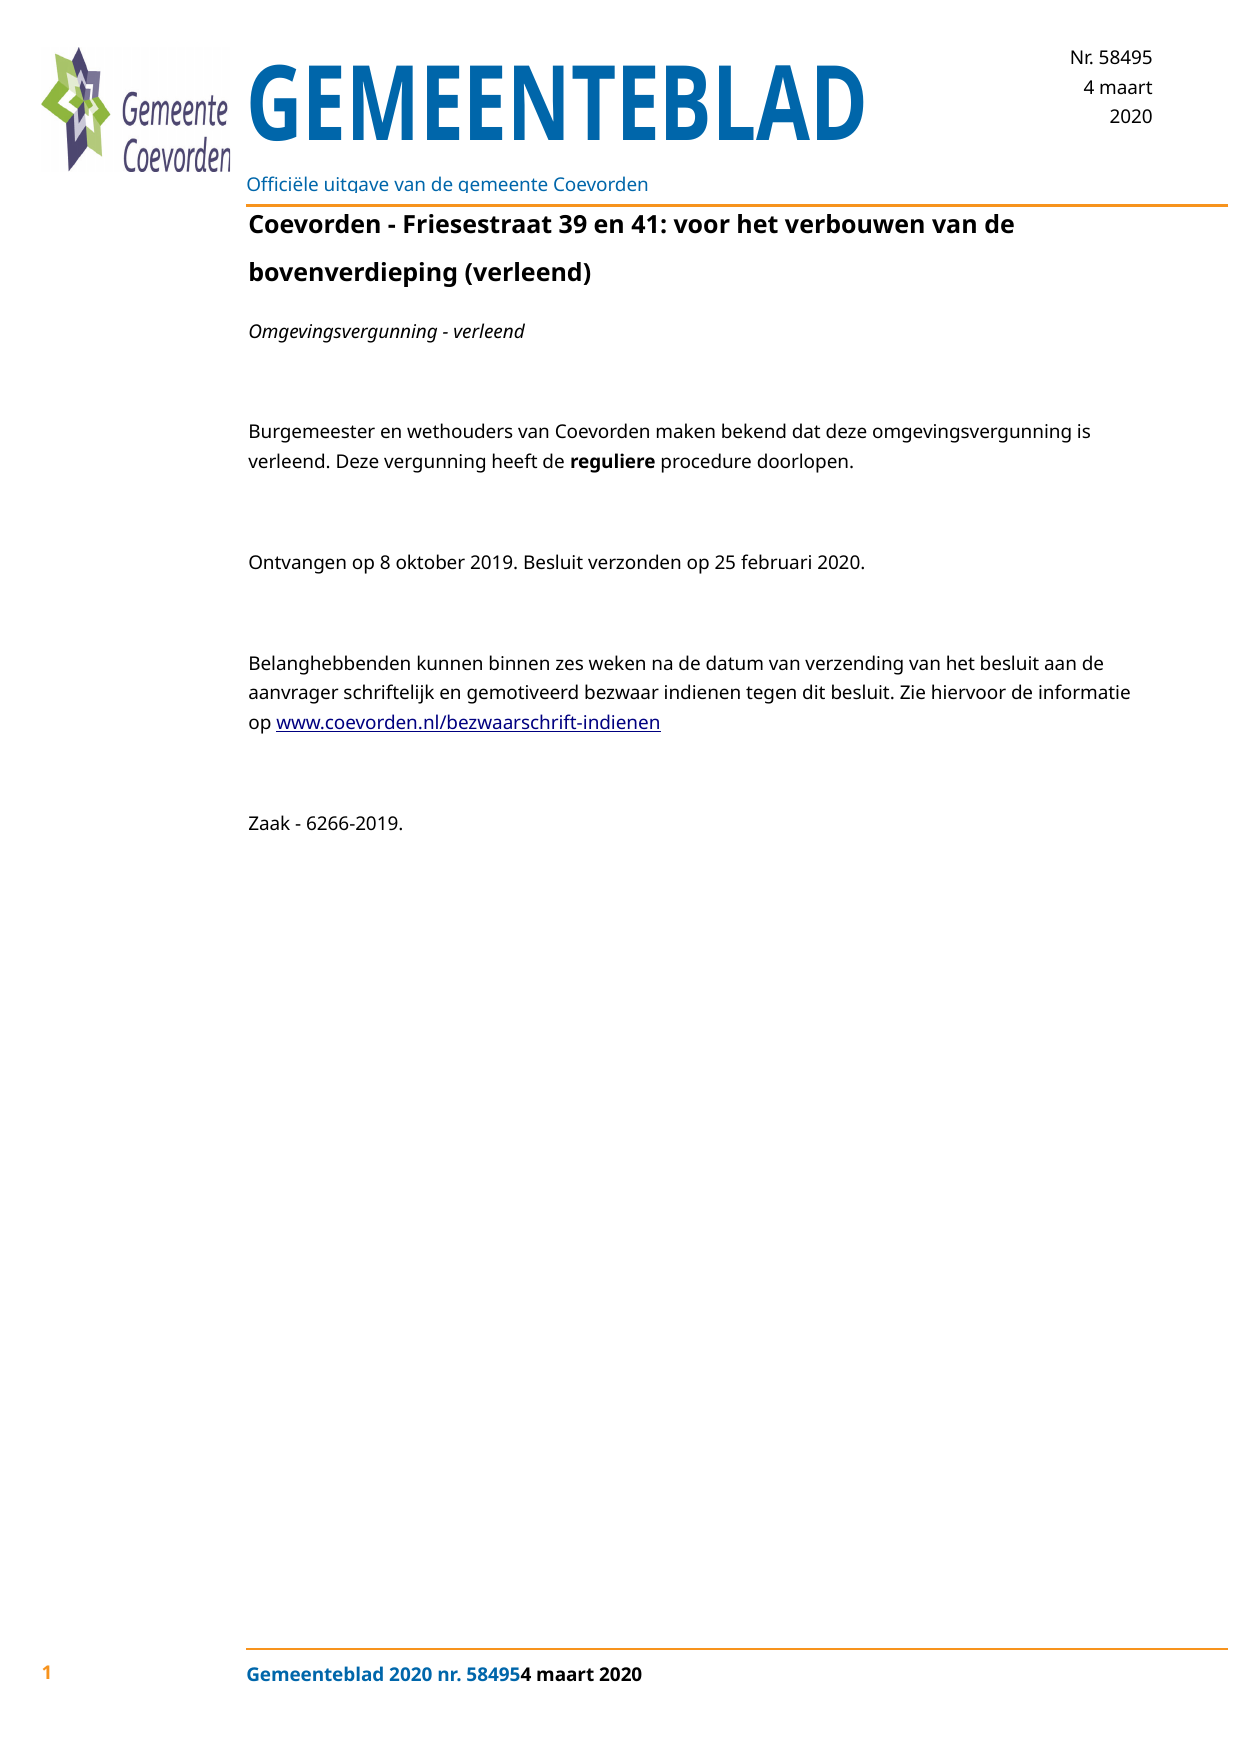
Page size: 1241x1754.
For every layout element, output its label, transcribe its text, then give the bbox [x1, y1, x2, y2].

text Zaak - 6266-2019. [248, 810, 1152, 836]
text Burgemeester en wethouders van Coevorden maken bekend dat deze omgevingsvergunning is verleend. Deze vergunning heeft de reguliere procedure doorlopen. [248, 419, 1152, 474]
text Coevorden - Friesestraat 39 en 41: voor het verbouwen van de bovenverdieping (verleend) [248, 207, 1152, 288]
text Belanghebbenden kunnen binnen zes weken na de datum van verzending van het besluit aan de aanvrager schriftelijk en gemotiveerd bezwaar indienen tegen dit besluit. Zie hiervoor de informatie op www.coevorden.nl/bezwaarschrift-indienen [248, 650, 1152, 735]
text Ontvangen op 8 oktober 2019. Besluit verzonden op 25 februari 2020. [248, 549, 1152, 575]
picture [41, 47, 231, 172]
text Omgevingsvergunning - verleend [248, 318, 1152, 344]
